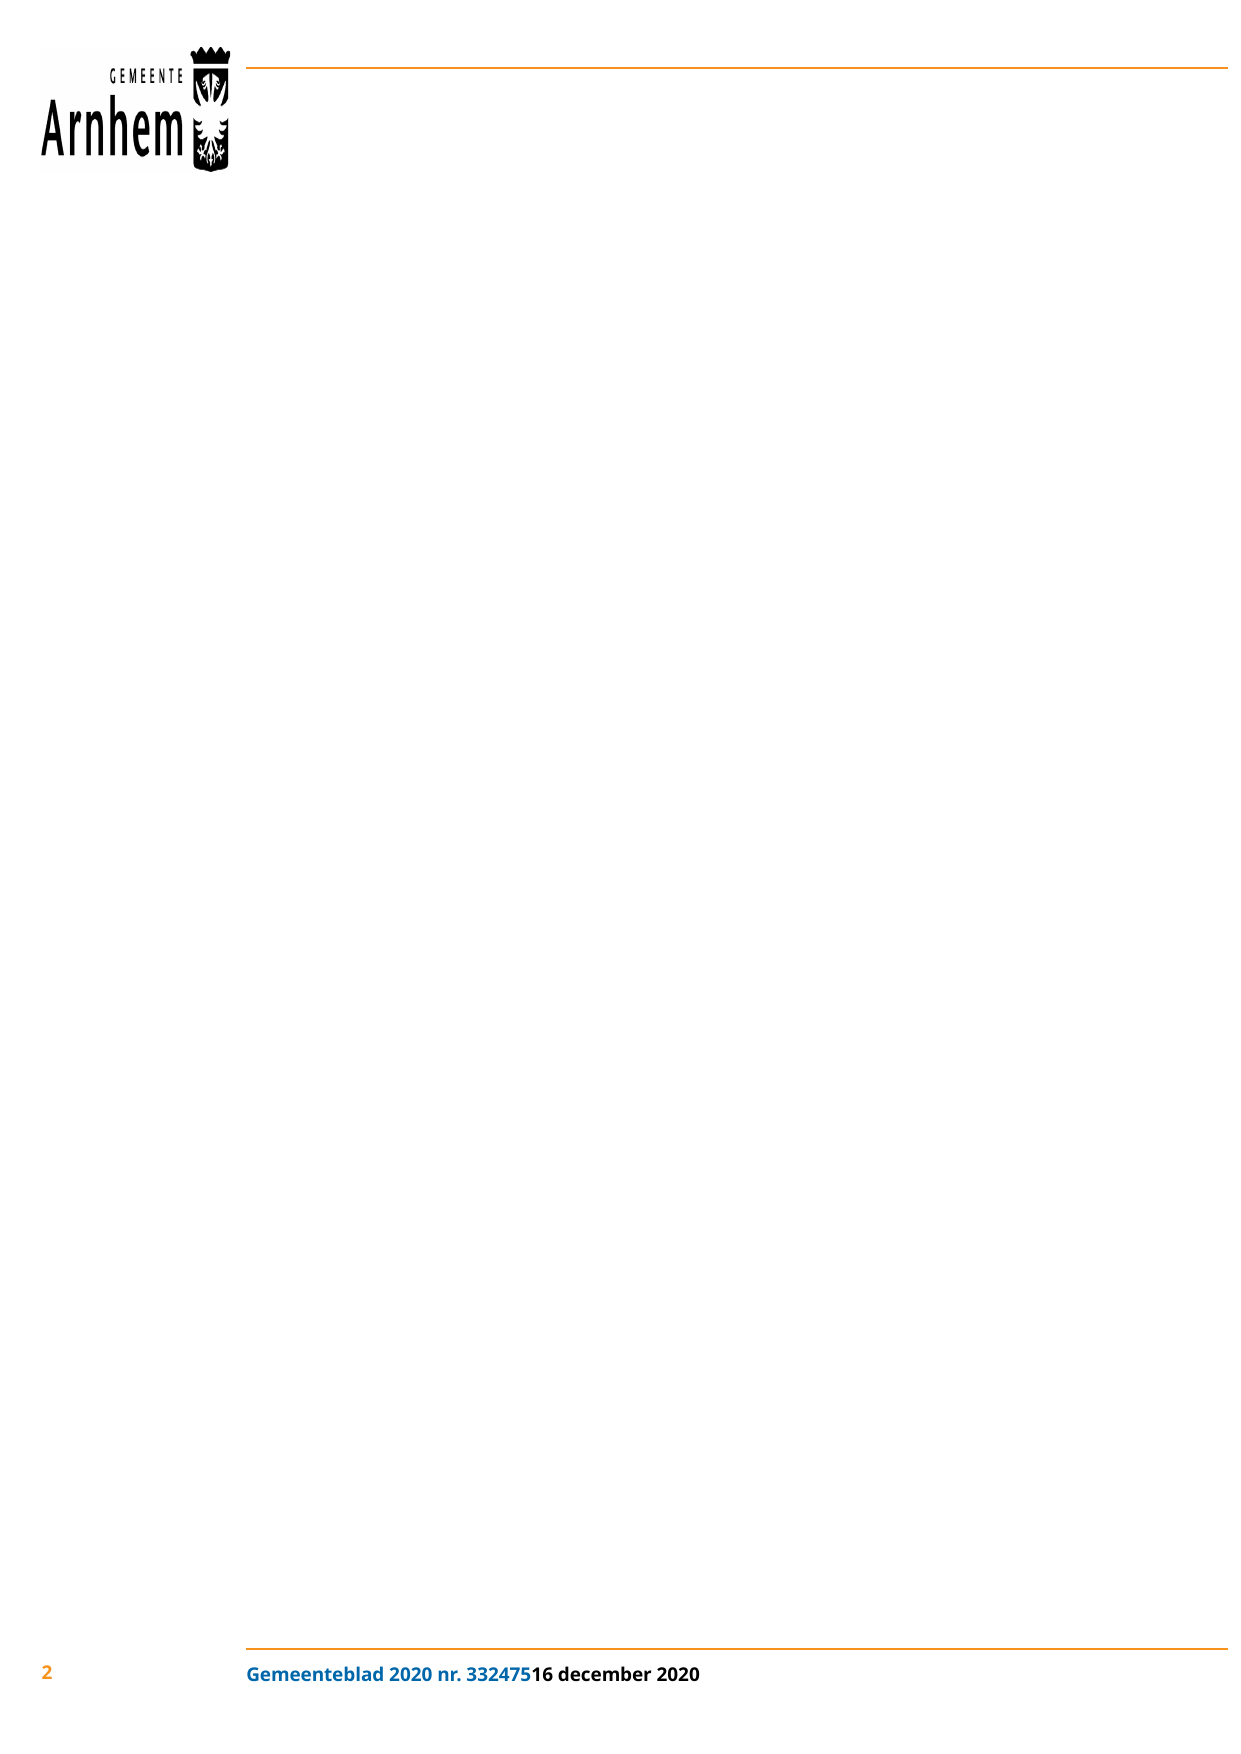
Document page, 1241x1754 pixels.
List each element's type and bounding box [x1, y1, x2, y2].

picture [41, 47, 231, 172]
